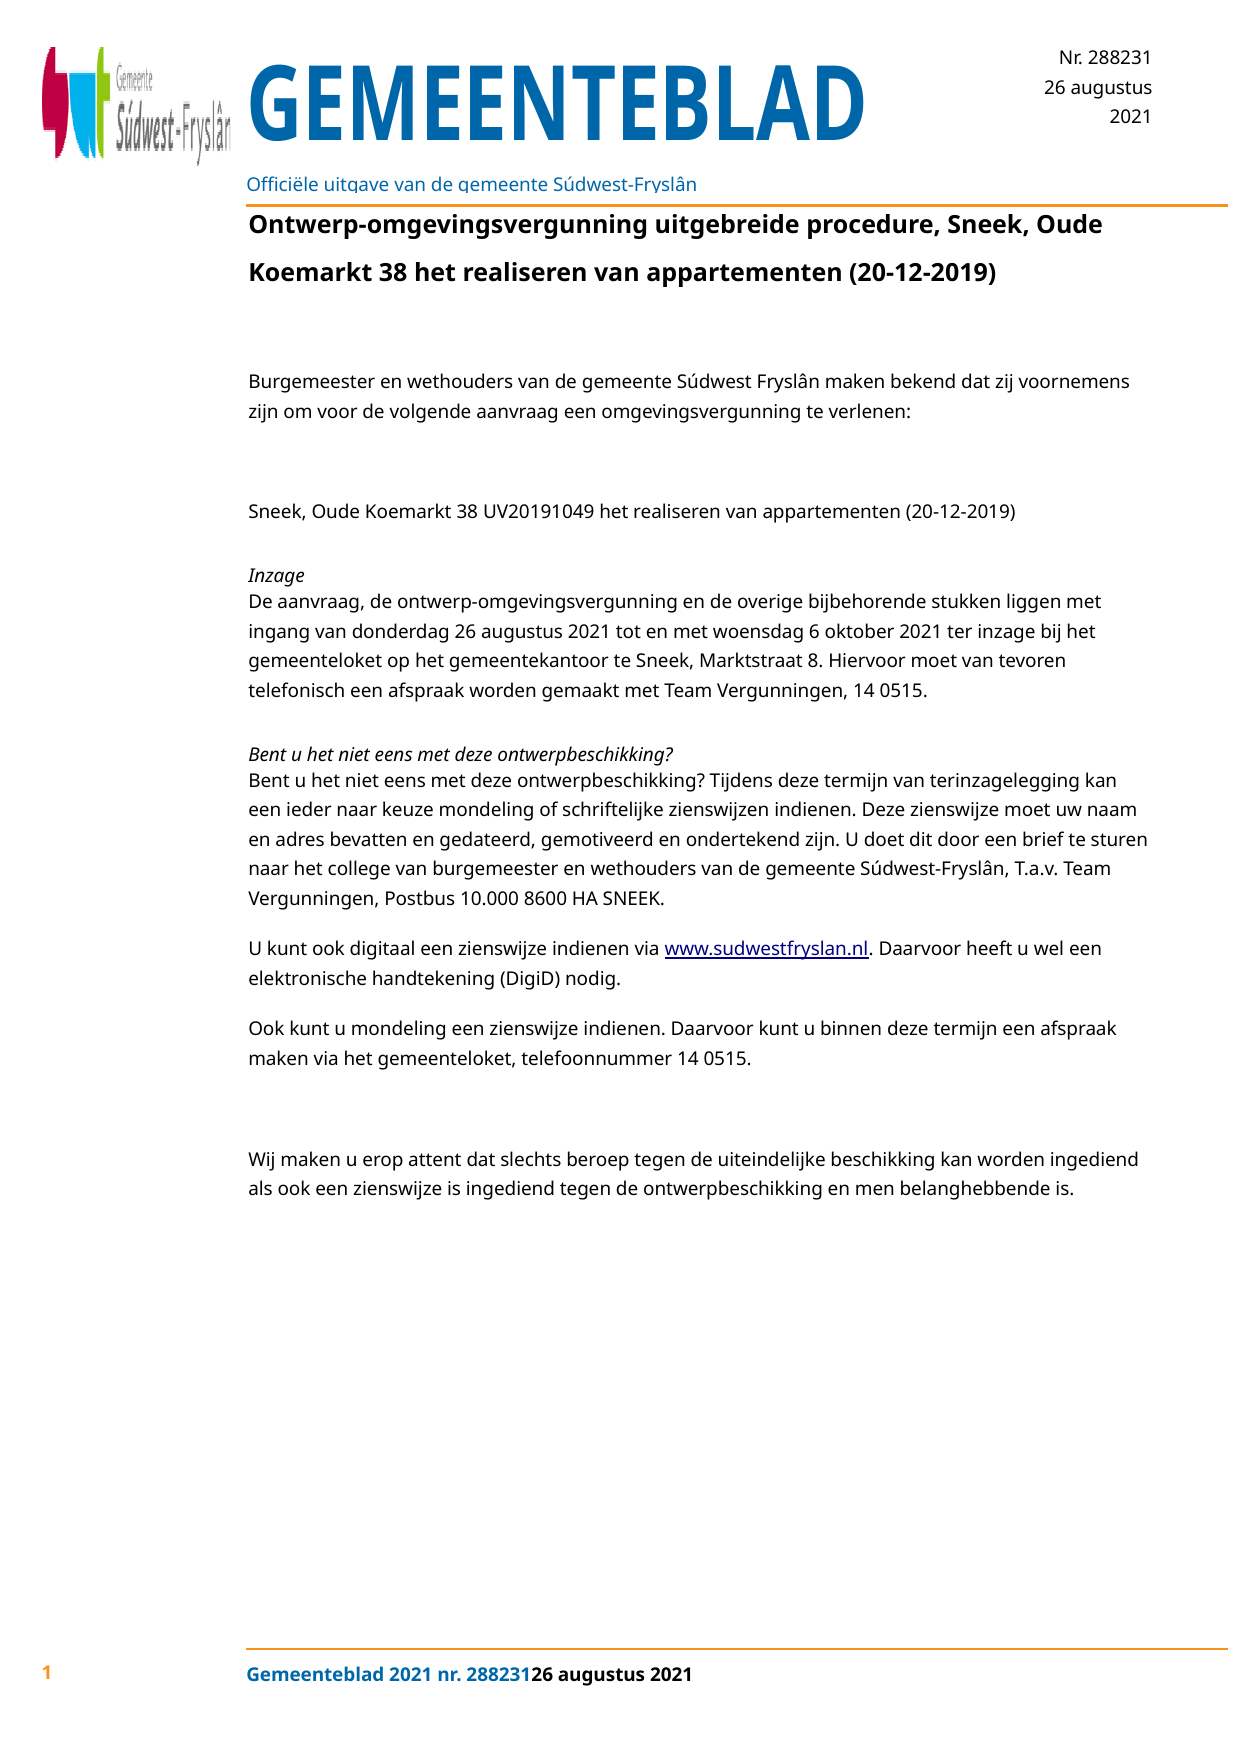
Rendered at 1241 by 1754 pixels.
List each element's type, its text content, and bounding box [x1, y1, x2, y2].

text Ook kunt u mondeling een zienswijze indienen. Daarvoor kunt u binnen deze termijn een afspraak maken via het gemeenteloket, telefoonnummer 14 0515. [248, 1016, 1152, 1071]
text Bent u het niet eens met deze ontwerpbeschikking? [248, 741, 1152, 767]
text Inzage [248, 563, 1152, 588]
text Ontwerp-omgevingsvergunning uitgebreide procedure, Sneek, Oude Koemarkt 38 het realiseren van appartementen (20-12-2019) [248, 207, 1152, 288]
text Wij maken u erop attent dat slechts beroep tegen de uiteindelijke beschikking kan worden ingediend als ook een zienswijze is ingediend tegen de ontwerpbeschikking en men belanghebbende is. [248, 1146, 1152, 1201]
text Sneek, Oude Koemarkt 38 UV20191049 het realiseren van appartementen (20-12-2019) [248, 499, 1152, 524]
text U kunt ook digitaal een zienswijze indienen via www.sudwestfryslan.nl. Daarvoor heeft u wel een elektronische handtekening (DigiD) nodig. [248, 936, 1152, 991]
text Bent u het niet eens met deze ontwerpbeschikking? Tijdens deze termijn van terinzagelegging kan een ieder naar keuze mondeling of schriftelijke zienswijzen indienen. Deze zienswijze moet uw naam en adres bevatten en gedateerd, gemotiveerd en ondertekend zijn. U doet dit door een brief te sturen naar het college van burgemeester en wethouders van de gemeente Súdwest-Fryslân, T.a.v. Team Vergunningen, Postbus 10.000 8600 HA SNEEK. [248, 767, 1152, 911]
picture [41, 47, 231, 172]
text De aanvraag, de ontwerp-omgevingsvergunning en de overige bijbehorende stukken liggen met ingang van donderdag 26 augustus 2021 tot en met woensdag 6 oktober 2021 ter inzage bij het gemeenteloket op het gemeentekantoor te Sneek, Marktstraat 8. Hiervoor moet van tevoren telefonisch een afspraak worden gemaakt met Team Vergunningen, 14 0515. [248, 588, 1152, 703]
text Burgemeester en wethouders van de gemeente Súdwest Fryslân maken bekend dat zij voornemens zijn om voor de volgende aanvraag een omgevingsvergunning te verlenen: [248, 368, 1152, 424]
